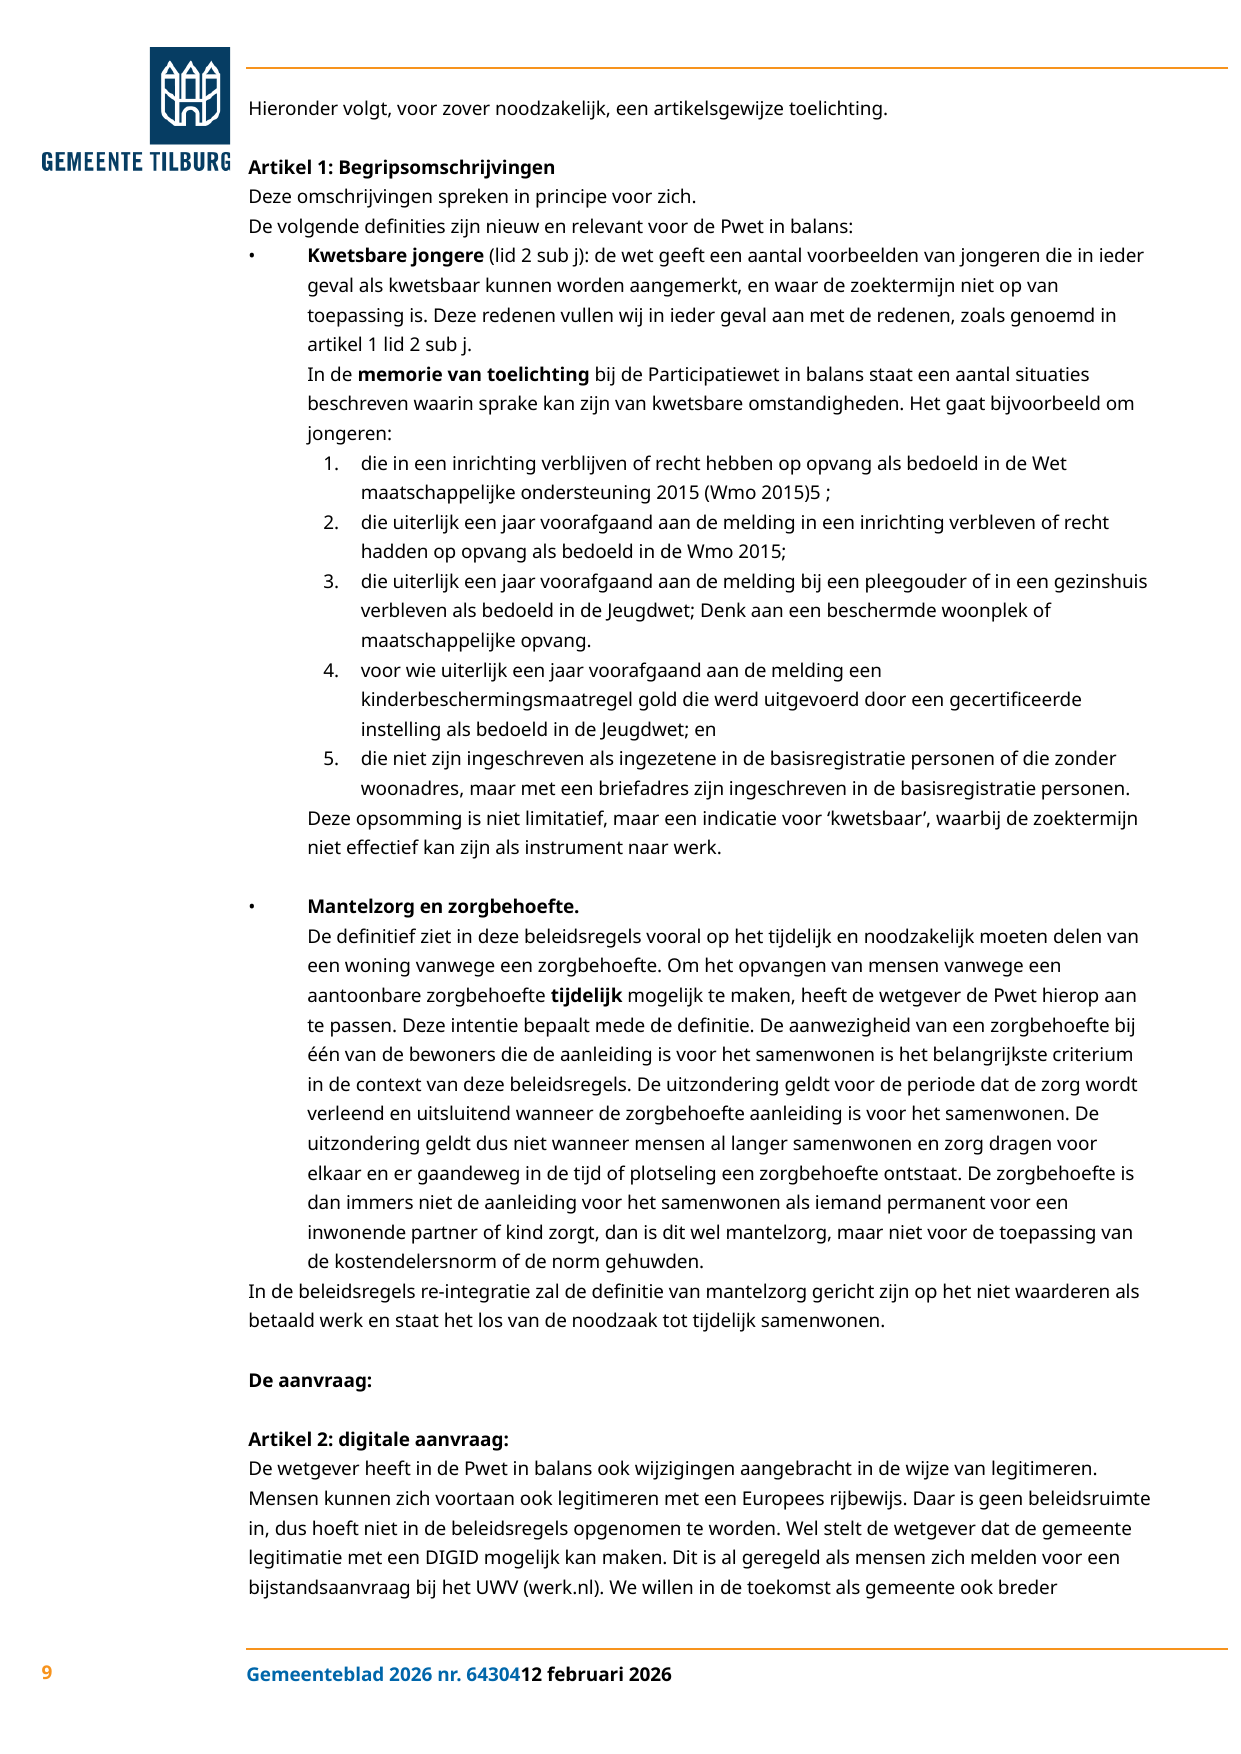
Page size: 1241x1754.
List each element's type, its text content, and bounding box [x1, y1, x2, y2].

list voor wie uiterlijk een jaar voorafgaand aan de melding een kinderbeschermingsmaatregel gold die werd uitgevoerd door een gecertificeerde instelling als bedoeld in de Jeugdwet; en [323, 657, 1152, 742]
text Deze omschrijvingen spreken in principe voor zich. [248, 183, 1152, 209]
list In de memorie van toelichting bij de Participatiewet in balans staat een aantal situaties beschreven waarin sprake kan zijn van kwetsbare omstandigheden. Het gaat bijvoorbeeld om jongeren: [248, 361, 1152, 446]
picture [41, 47, 231, 172]
list Kwetsbare jongere (lid 2 sub j): de wet geeft een aantal voorbeelden van jongeren die in ieder geval als kwetsbaar kunnen worden aangemerkt, en waar de zoektermijn niet op van toepassing is. Deze redenen vullen wij in ieder geval aan met de redenen, zoals genoemd in artikel 1 lid 2 sub j. [248, 243, 1152, 357]
text In de beleidsregels re-integratie zal de definitie van mantelzorg gericht zijn op het niet waarderen als betaald werk en staat het los van de noodzaak tot tijdelijk samenwonen. [248, 1278, 1152, 1333]
text De volgende definities zijn nieuw en relevant voor de Pwet in balans: [248, 213, 1152, 239]
text De aanvraag: [248, 1367, 1152, 1393]
text Artikel 2: digitale aanvraag: [248, 1426, 1152, 1452]
list Mantelzorg en zorgbehoefte. [248, 893, 1152, 919]
text De wetgever heeft in de Pwet in balans ook wijzigingen aangebracht in de wijze van legitimeren. Mensen kunnen zich voortaan ook legitimeren met een Europees rijbewijs. Daar is geen beleidsruimte in, dus hoeft niet in de beleidsregels opgenomen te worden. Wel stelt de wetgever dat de gemeente legitimatie met een DIGID mogelijk kan maken. Dit is al geregeld als mensen zich melden voor een bijstandsaanvraag bij het UWV (werk.nl). We willen in de toekomst als gemeente ook breder [248, 1456, 1152, 1600]
list die uiterlijk een jaar voorafgaand aan de melding in een inrichting verbleven of recht hadden op opvang als bedoeld in de Wmo 2015; [323, 509, 1152, 564]
list Deze opsomming is niet limitatief, maar een indicatie voor ‘kwetsbaar’, waarbij de zoektermijn niet effectief kan zijn als instrument naar werk. [248, 805, 1152, 860]
list die uiterlijk een jaar voorafgaand aan de melding bij een pleegouder of in een gezinshuis verbleven als bedoeld in de Jeugdwet; Denk aan een beschermde woonplek of maatschappelijke opvang. [323, 568, 1152, 653]
list die in een inrichting verblijven of recht hebben op opvang als bedoeld in de Wet maatschappelijke ondersteuning 2015 (Wmo 2015)5 ; [323, 450, 1152, 505]
list die niet zijn ingeschreven als ingezetene in de basisregistratie personen of die zonder woonadres, maar met een briefadres zijn ingeschreven in de basisregistratie personen. [323, 746, 1152, 801]
text Artikel 1: Begripsomschrijvingen [248, 154, 1152, 180]
text Hieronder volgt, voor zover noodzakelijk, een artikelsgewijze toelichting. [248, 95, 1152, 121]
list De definitief ziet in deze beleidsregels vooral op het tijdelijk en noodzakelijk moeten delen van een woning vanwege een zorgbehoefte. Om het opvangen van mensen vanwege een aantoonbare zorgbehoefte tijdelijk mogelijk te maken, heeft de wetgever de Pwet hierop aan te passen. Deze intentie bepaalt mede de definitie. De aanwezigheid van een zorgbehoefte bij één van de bewoners die de aanleiding is voor het samenwonen is het belangrijkste criterium in de context van deze beleidsregels. De uitzondering geldt voor de periode dat de zorg wordt verleend en uitsluitend wanneer de zorgbehoefte aanleiding is voor het samenwonen. De uitzondering geldt dus niet wanneer mensen al langer samenwonen en zorg dragen voor elkaar en er gaandeweg in de tijd of plotseling een zorgbehoefte ontstaat. De zorgbehoefte is dan immers niet de aanleiding voor het samenwonen als iemand permanent voor een inwonende partner of kind zorgt, dan is dit wel mantelzorg, maar niet voor de toepassing van de kostendelersnorm of de norm gehuwden. [248, 923, 1152, 1274]
